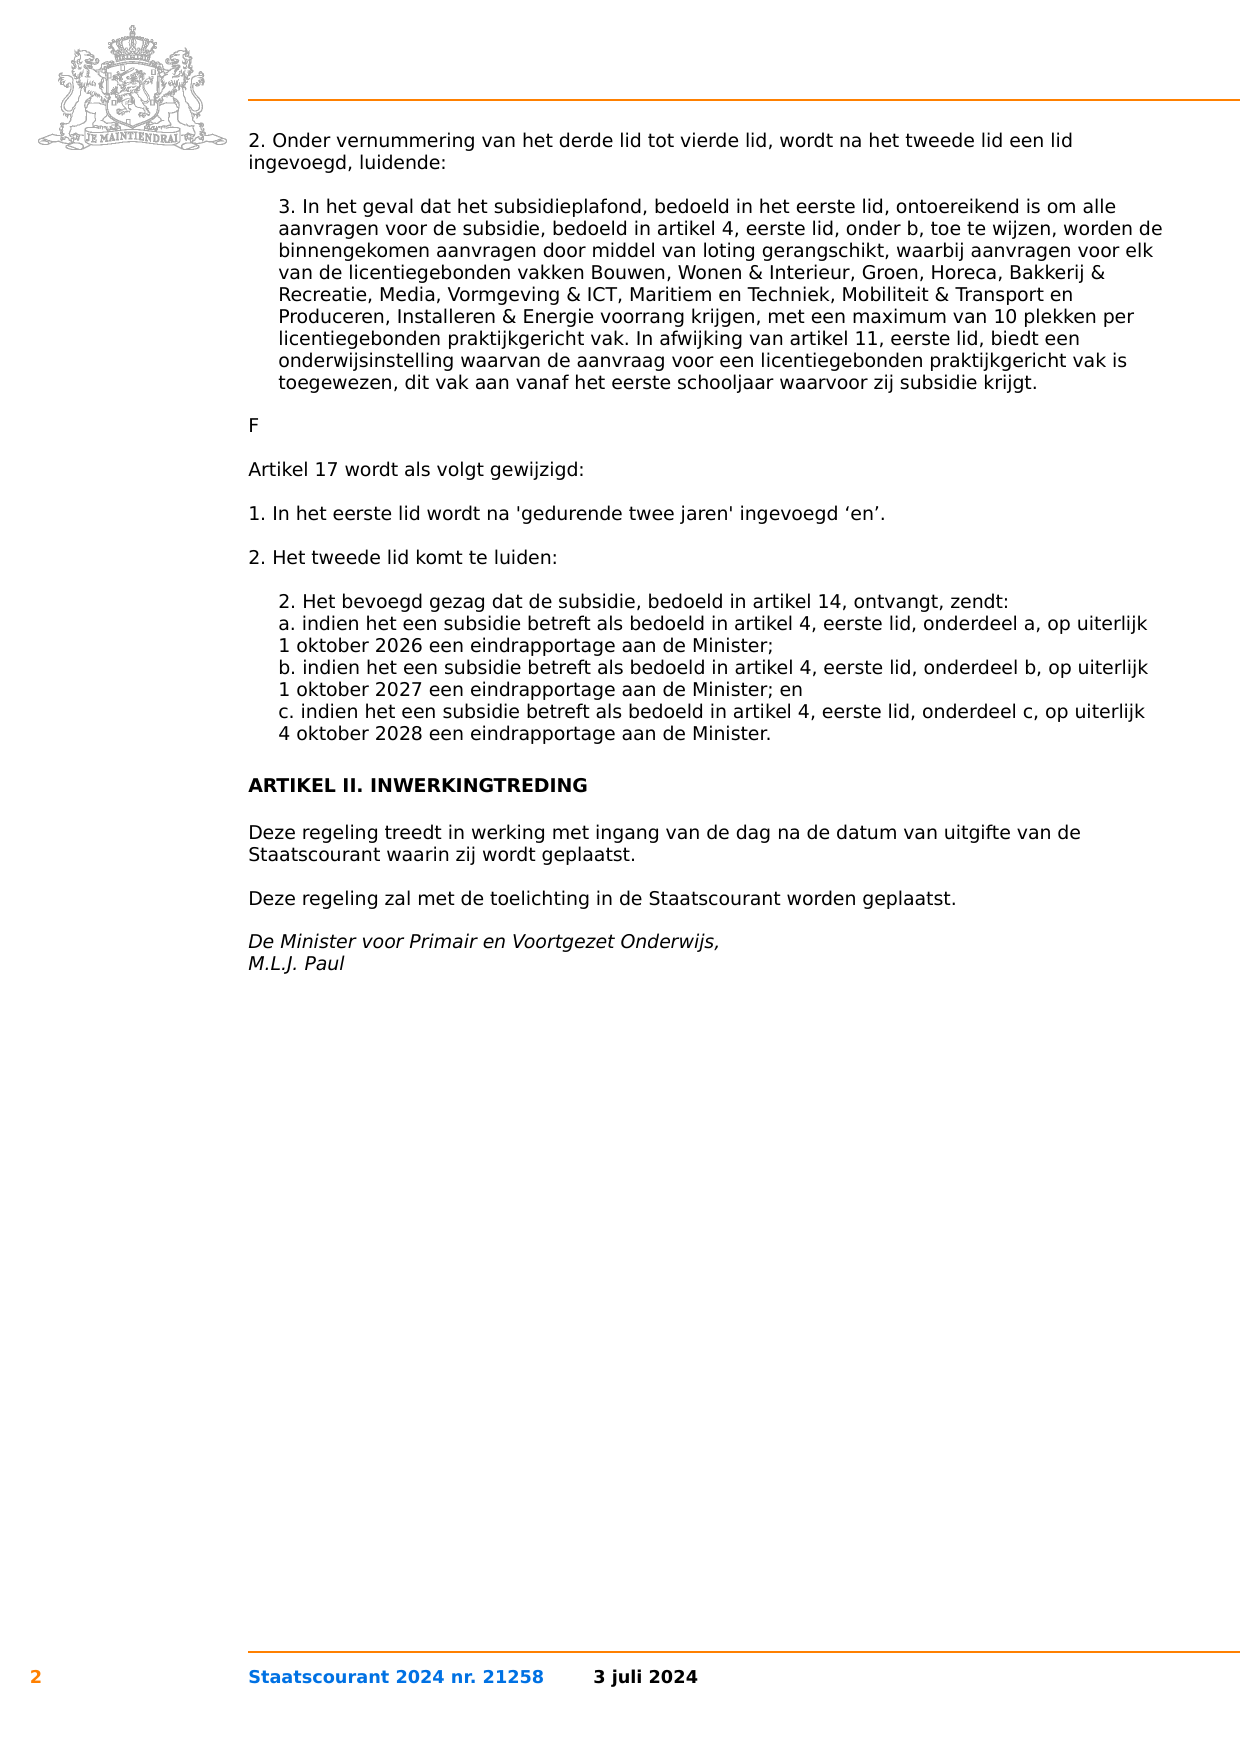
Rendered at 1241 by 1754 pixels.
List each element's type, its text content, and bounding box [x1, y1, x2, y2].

text 2. Het tweede lid komt te luiden: [248, 547, 1163, 569]
text 3. In het geval dat het subsidieplafond, bedoeld in het eerste lid, ontoereikend is om alle aanvragen voor de subsidie, bedoeld in artikel 4, eerste lid, onder b, toe te wijzen, worden de binnengekomen aanvragen door middel van loting gerangschikt, waarbij aanvragen voor elk van de licentiegebonden vakken Bouwen, Wonen & Interieur, Groen, Horeca, Bakkerij & Recreatie, Media, Vormgeving & ICT, Maritiem en Techniek, Mobiliteit & Transport en Produceren, Installeren & Energie voorrang krijgen, met een maximum van 10 plekken per licentiegebonden praktijkgericht vak. In afwijking van artikel 11, eerste lid, biedt een onderwijsinstelling waarvan de aanvraag voor een licentiegebonden praktijkgericht vak is toegewezen, dit vak aan vanaf het eerste schooljaar waarvoor zij subsidie krijgt. [278, 196, 1163, 393]
text b. indien het een subsidie betreft als bedoeld in artikel 4, eerste lid, onderdeel b, op uiterlijk 1 oktober 2027 een eindrapportage aan de Minister; en [278, 657, 1163, 701]
text 1. In het eerste lid wordt na 'gedurende twee jaren' ingevoegd ‘en’. [248, 503, 1163, 525]
text 2. Onder vernummering van het derde lid tot vierde lid, wordt na het tweede lid een lid ingevoegd, luidende: [248, 130, 1163, 174]
text 2. Het bevoegd gezag dat de subsidie, bedoeld in artikel 14, ontvangt, zendt: [278, 591, 1163, 613]
text a. indien het een subsidie betreft als bedoeld in artikel 4, eerste lid, onderdeel a, op uiterlijk 1 oktober 2026 een eindrapportage aan de Minister; [278, 613, 1163, 657]
subtitle ARTIKEL II. INWERKINGTREDING [248, 775, 1163, 797]
text c. indien het een subsidie betreft als bedoeld in artikel 4, eerste lid, onderdeel c, op uiterlijk 4 oktober 2028 een eindrapportage aan de Minister. [278, 701, 1163, 745]
text Artikel 17 wordt als volgt gewijzigd: [248, 459, 1163, 481]
text Deze regeling treedt in werking met ingang van de dag na de datum van uitgifte van de Staatscourant waarin zij wordt geplaatst. [248, 822, 1163, 866]
picture [38, 25, 227, 150]
text F [248, 415, 1163, 437]
text De Minister voor Primair en Voortgezet Onderwijs, M.L.J. Paul [248, 931, 1163, 975]
text Deze regeling zal met de toelichting in de Staatscourant worden geplaatst. [248, 887, 1163, 909]
